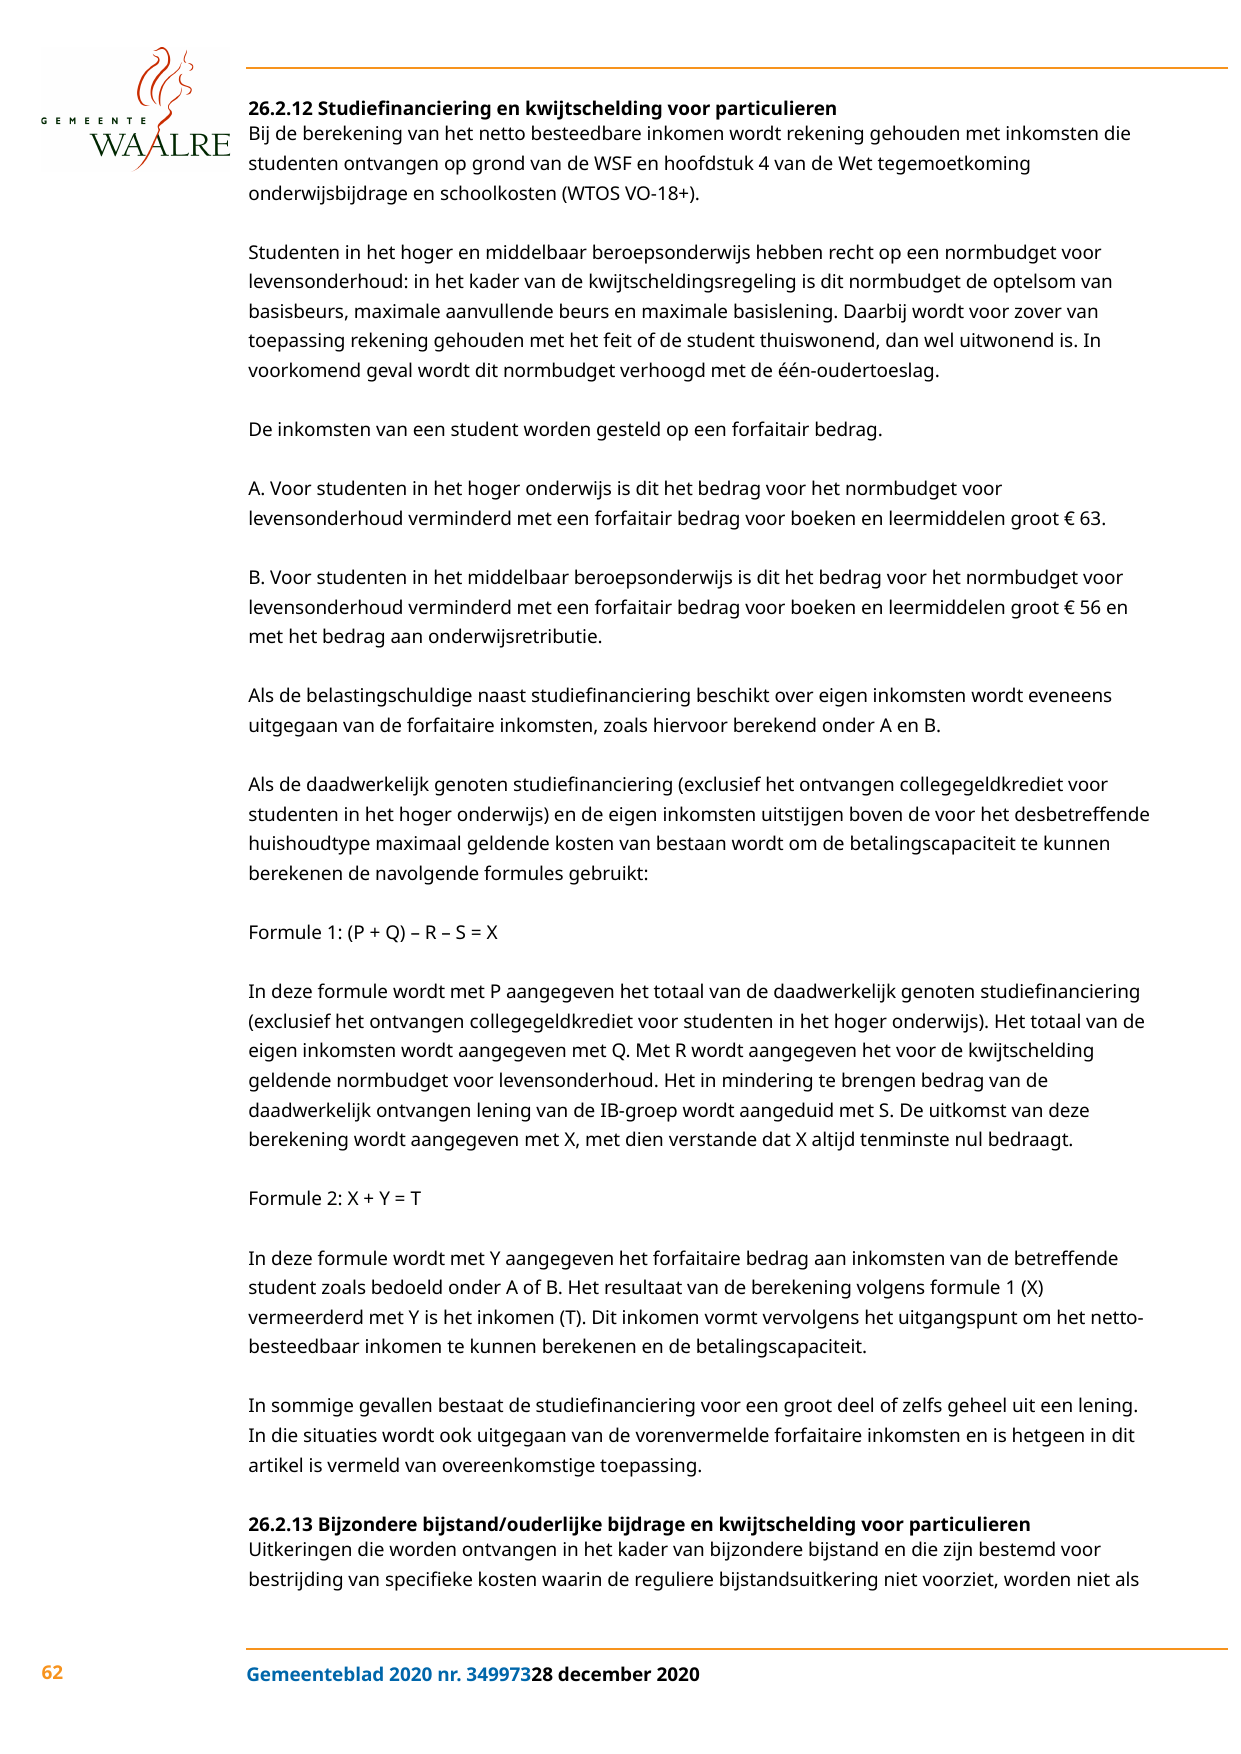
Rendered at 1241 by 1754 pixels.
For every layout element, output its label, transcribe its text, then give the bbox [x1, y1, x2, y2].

text In deze formule wordt met Y aangegeven het forfaitaire bedrag aan inkomsten van de betreffende student zoals bedoeld onder A of B. Het resultaat van de berekening volgens formule 1 (X) vermeerderd met Y is het inkomen (T). Dit inkomen vormt vervolgens het uitgangspunt om het netto-besteedbaar inkomen te kunnen berekenen en de betalingscapaciteit. [248, 1245, 1152, 1359]
text A. Voor studenten in het hoger onderwijs is dit het bedrag voor het normbudget voor levensonderhoud verminderd met een forfaitair bedrag voor boeken en leermiddelen groot € 63. [248, 476, 1152, 531]
text 26.2.13 Bijzondere bijstand/ouderlijke bijdrage en kwijtschelding voor particulieren [248, 1511, 1152, 1537]
text Formule 2: X + Y = T [248, 1186, 1152, 1211]
text Formule 1: (P + Q) – R – S = X [248, 919, 1152, 945]
picture [41, 47, 231, 172]
text De inkomsten van een student worden gesteld op een forfaitair bedrag. [248, 416, 1152, 442]
text Als de belastingschuldige naast studiefinanciering beschikt over eigen inkomsten wordt eveneens uitgegaan van de forfaitaire inkomsten, zoals hiervoor berekend onder A en B. [248, 683, 1152, 738]
text Studenten in het hoger en middelbaar beroepsonderwijs hebben recht op een normbudget voor levensonderhoud: in het kader van de kwijtscheldingsregeling is dit normbudget de optelsom van basisbeurs, maximale aanvullende beurs en maximale basislening. Daarbij wordt voor zover van toepassing rekening gehouden met het feit of de student thuiswonend, dan wel uitwonend is. In voorkomend geval wordt dit normbudget verhoogd met de één-oudertoeslag. [248, 239, 1152, 383]
text In sommige gevallen bestaat de studiefinanciering voor een groot deel of zelfs geheel uit een lening. In die situaties wordt ook uitgegaan van de vorenvermelde forfaitaire inkomsten en is hetgeen in dit artikel is vermeld van overeenkomstige toepassing. [248, 1393, 1152, 1477]
text Bij de berekening van het netto besteedbare inkomen wordt rekening gehouden met inkomsten die studenten ontvangen op grond van de WSF en hoofdstuk 4 van de Wet tegemoetkoming onderwijsbijdrage en schoolkosten (WTOS VO-18+). [248, 121, 1152, 205]
text Als de daadwerkelijk genoten studiefinanciering (exclusief het ontvangen collegegeldkrediet voor studenten in het hoger onderwijs) en de eigen inkomsten uitstijgen boven de voor het desbetreffende huishoudtype maximaal geldende kosten van bestaan wordt om de betalingscapaciteit te kunnen berekenen de navolgende formules gebruikt: [248, 771, 1152, 886]
text Uitkeringen die worden ontvangen in het kader van bijzondere bijstand en die zijn bestemd voor bestrijding van specifieke kosten waarin de reguliere bijstandsuitkering niet voorziet, worden niet als [248, 1537, 1152, 1592]
text B. Voor studenten in het middelbaar beroepsonderwijs is dit het bedrag voor het normbudget voor levensonderhoud verminderd met een forfaitair bedrag voor boeken en leermiddelen groot € 56 en met het bedrag aan onderwijsretributie. [248, 564, 1152, 649]
text 26.2.12 Studiefinanciering en kwijtschelding voor particulieren [248, 95, 1152, 121]
text In deze formule wordt met P aangegeven het totaal van de daadwerkelijk genoten studiefinanciering (exclusief het ontvangen collegegeldkrediet voor studenten in het hoger onderwijs). Het totaal van de eigen inkomsten wordt aangegeven met Q. Met R wordt aangegeven het voor de kwijtschelding geldende normbudget voor levensonderhoud. Het in mindering te brengen bedrag van de daadwerkelijk ontvangen lening van de IB-groep wordt aangeduid met S. De uitkomst van deze berekening wordt aangegeven met X, met dien verstande dat X altijd tenminste nul bedraagt. [248, 978, 1152, 1152]
